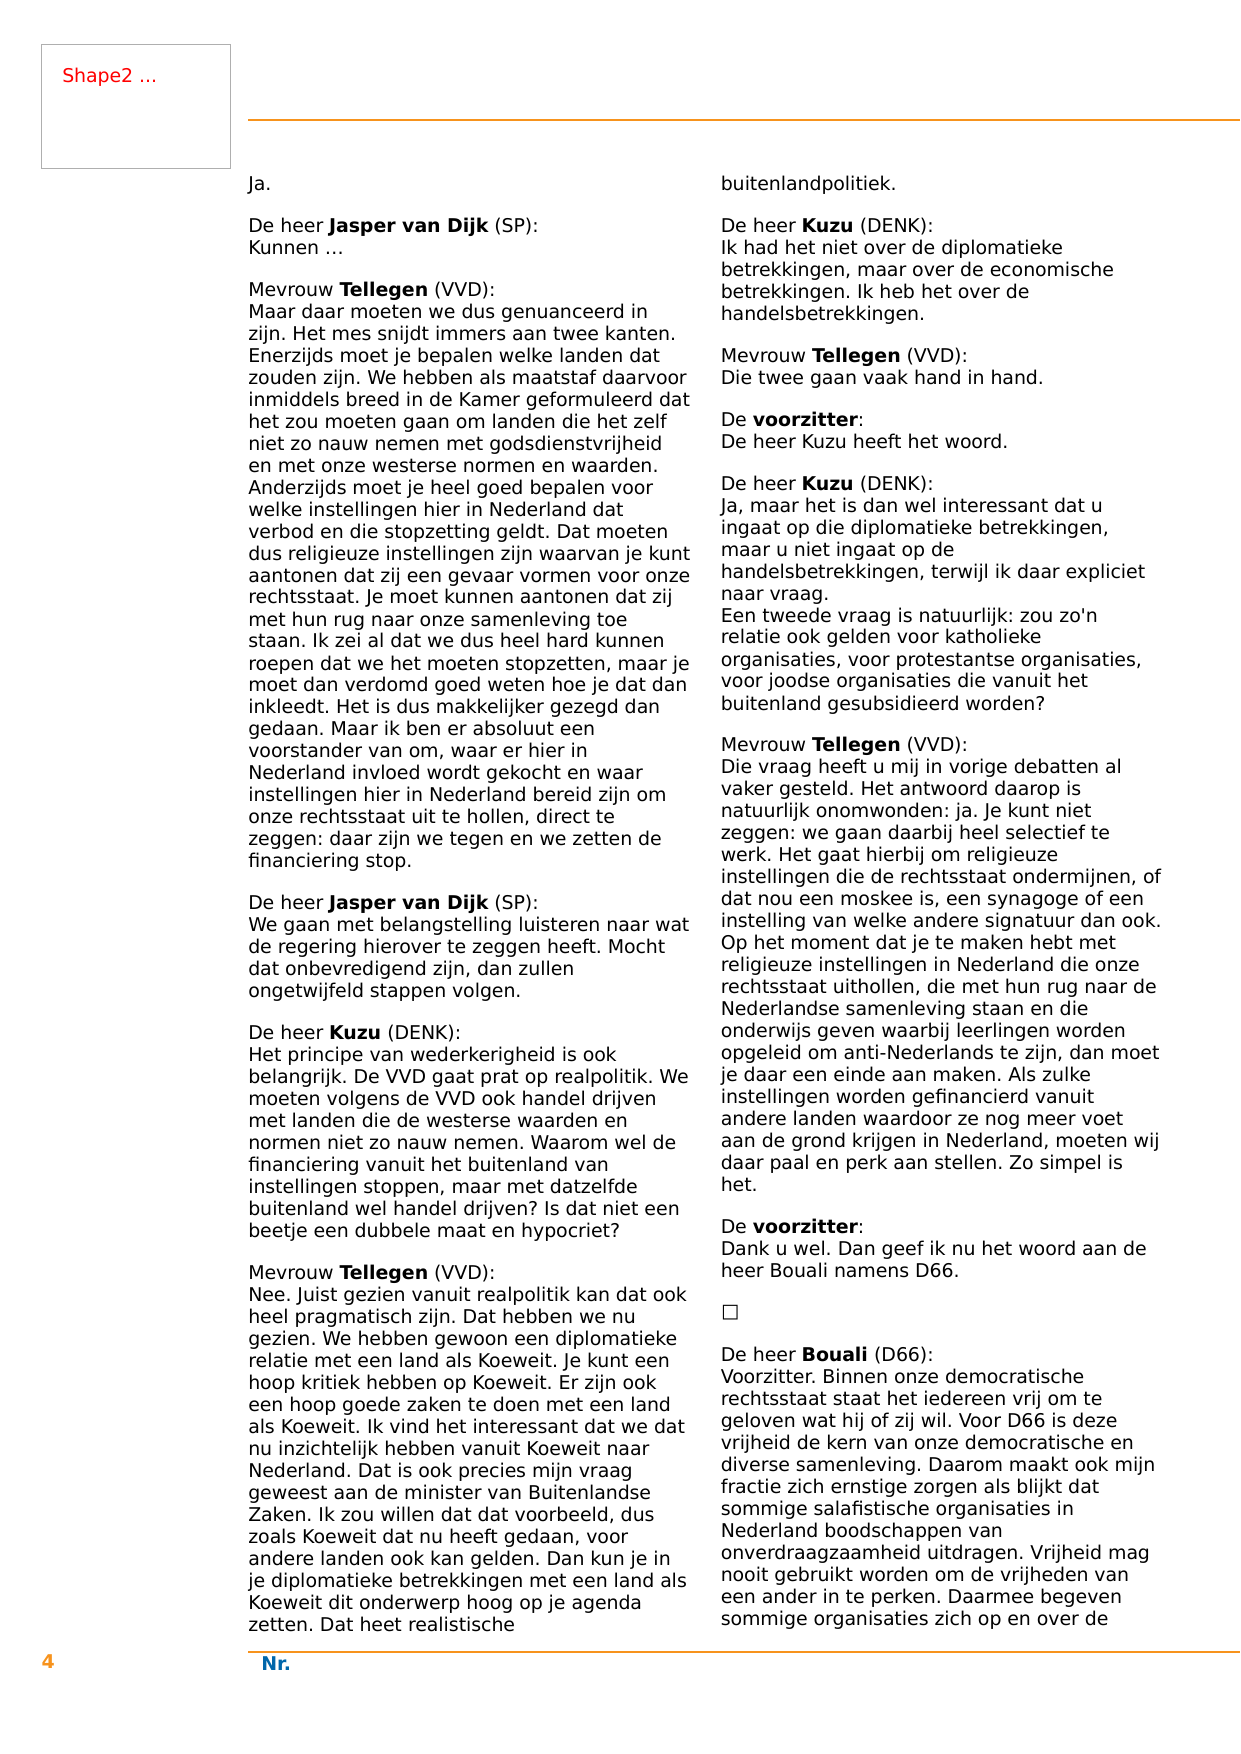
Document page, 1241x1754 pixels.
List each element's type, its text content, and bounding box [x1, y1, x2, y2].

text Het principe van wederkerigheid is ook belangrijk. De VVD gaat prat op realpolitik. We moeten volgens de VVD ook handel drijven met landen die de westerse waarden en normen niet zo nauw nemen. Waarom wel de financiering vanuit het buitenland van instellingen stoppen, maar met datzelfde buitenland wel handel drijven? Is dat niet een beetje een dubbele maat en hypocriet? [248, 1044, 691, 1242]
text buitenlandpolitiek. [721, 173, 1163, 195]
text Maar daar moeten we dus genuanceerd in zijn. Het mes snijdt immers aan twee kanten. Enerzijds moet je bepalen welke landen dat zouden zijn. We hebben als maatstaf daarvoor inmiddels breed in de Kamer geformuleerd dat het zou moeten gaan om landen die het zelf niet zo nauw nemen met godsdienstvrijheid en met onze westerse normen en waarden. Anderzijds moet je heel goed bepalen voor welke instellingen hier in Nederland dat verbod en die stopzetting geldt. Dat moeten dus religieuze instellingen zijn waarvan je kunt aantonen dat zij een gevaar vormen voor onze rechtsstaat. Je moet kunnen aantonen dat zij met hun rug naar onze samenleving toe staan. Ik zei al dat we dus heel hard kunnen roepen dat we het moeten stopzetten, maar je moet dan verdomd goed weten hoe je dat dan inkleedt. Het is dus makkelijker gezegd dan gedaan. Maar ik ben er absoluut een voorstander van om, waar er hier in Nederland invloed wordt gekocht en waar instellingen hier in Nederland bereid zijn om onze rechtsstaat uit te hollen, direct te zeggen: daar zijn we tegen en we zetten de financiering stop. [248, 301, 691, 872]
text De heer Jasper van Dijk (SP): [248, 892, 691, 914]
text De heer Kuzu (DENK): [721, 215, 1163, 237]
text De heer Kuzu (DENK): [721, 473, 1163, 494]
text De heer Jasper van Dijk (SP): [248, 215, 691, 237]
text Voorzitter. Binnen onze democratische rechtsstaat staat het iedereen vrij om te geloven wat hij of zij wil. Voor D66 is deze vrijheid de kern van onze democratische en diverse samenleving. Daarom maakt ook mijn fractie zich ernstige zorgen als blijkt dat sommige salafistische organisaties in Nederland boodschappen van onverdraagzaamheid uitdragen. Vrijheid mag nooit gebruikt worden om de vrijheden van een ander in te perken. Daarmee begeven sommige organisaties zich op en over de [721, 1366, 1163, 1629]
text Een tweede vraag is natuurlijk: zou zo'n relatie ook gelden voor katholieke organisaties, voor protestantse organisaties, voor joodse organisaties die vanuit het buitenland gesubsidieerd worden? [721, 604, 1163, 714]
text ⬜ [721, 1302, 1163, 1324]
text Mevrouw Tellegen (VVD): [721, 345, 1163, 367]
text Ik had het niet over de diplomatieke betrekkingen, maar over de economische betrekkingen. Ik heb het over de handelsbetrekkingen. [721, 237, 1163, 325]
text Die twee gaan vaak hand in hand. [721, 367, 1163, 389]
text De voorzitter: [721, 409, 1163, 431]
text We gaan met belangstelling luisteren naar wat de regering hierover te zeggen heeft. Mocht dat onbevredigend zijn, dan zullen ongetwijfeld stappen volgen. [248, 914, 691, 1002]
text De heer Bouali (D66): [721, 1344, 1163, 1366]
text Nee. Juist gezien vanuit realpolitik kan dat ook heel pragmatisch zijn. Dat hebben we nu gezien. We hebben gewoon een diplomatieke relatie met een land als Koeweit. Je kunt een hoop kritiek hebben op Koeweit. Er zijn ook een hoop goede zaken te doen met een land als Koeweit. Ik vind het interessant dat we dat nu inzichtelijk hebben vanuit Koeweit naar Nederland. Dat is ook precies mijn vraag geweest aan de minister van Buitenlandse Zaken. Ik zou willen dat dat voorbeeld, dus zoals Koeweit dat nu heeft gedaan, voor andere landen ook kan gelden. Dan kun je in je diplomatieke betrekkingen met een land als Koeweit dit onderwerp hoog op je agenda zetten. Dat heet realistische [248, 1284, 691, 1636]
text Mevrouw Tellegen (VVD): [721, 734, 1163, 756]
text Mevrouw Tellegen (VVD): [248, 279, 691, 301]
text Ja. [248, 173, 691, 195]
text Dank u wel. Dan geef ik nu het woord aan de heer Bouali namens D66. [721, 1238, 1163, 1282]
text De voorzitter: [721, 1216, 1163, 1238]
text Ja, maar het is dan wel interessant dat u ingaat op die diplomatieke betrekkingen, maar u niet ingaat op de handelsbetrekkingen, terwijl ik daar expliciet naar vraag. [721, 494, 1163, 604]
text De heer Kuzu (DENK): [248, 1022, 691, 1044]
text De heer Kuzu heeft het woord. [721, 431, 1163, 453]
text Die vraag heeft u mij in vorige debatten al vaker gesteld. Het antwoord daarop is natuurlijk onomwonden: ja. Je kunt niet zeggen: we gaan daarbij heel selectief te werk. Het gaat hierbij om religieuze instellingen die de rechtsstaat ondermijnen, of dat nou een moskee is, een synagoge of een instelling van welke andere signatuur dan ook. Op het moment dat je te maken hebt met religieuze instellingen in Nederland die onze rechtsstaat uithollen, die met hun rug naar de Nederlandse samenleving staan en die onderwijs geven waarbij leerlingen worden opgeleid om anti-Nederlands te zijn, dan moet je daar een einde aan maken. Als zulke instellingen worden gefinancierd vanuit andere landen waardoor ze nog meer voet aan de grond krijgen in Nederland, moeten wij daar paal en perk aan stellen. Zo simpel is het. [721, 756, 1163, 1196]
text Mevrouw Tellegen (VVD): [248, 1262, 691, 1284]
text Kunnen … [248, 237, 691, 259]
